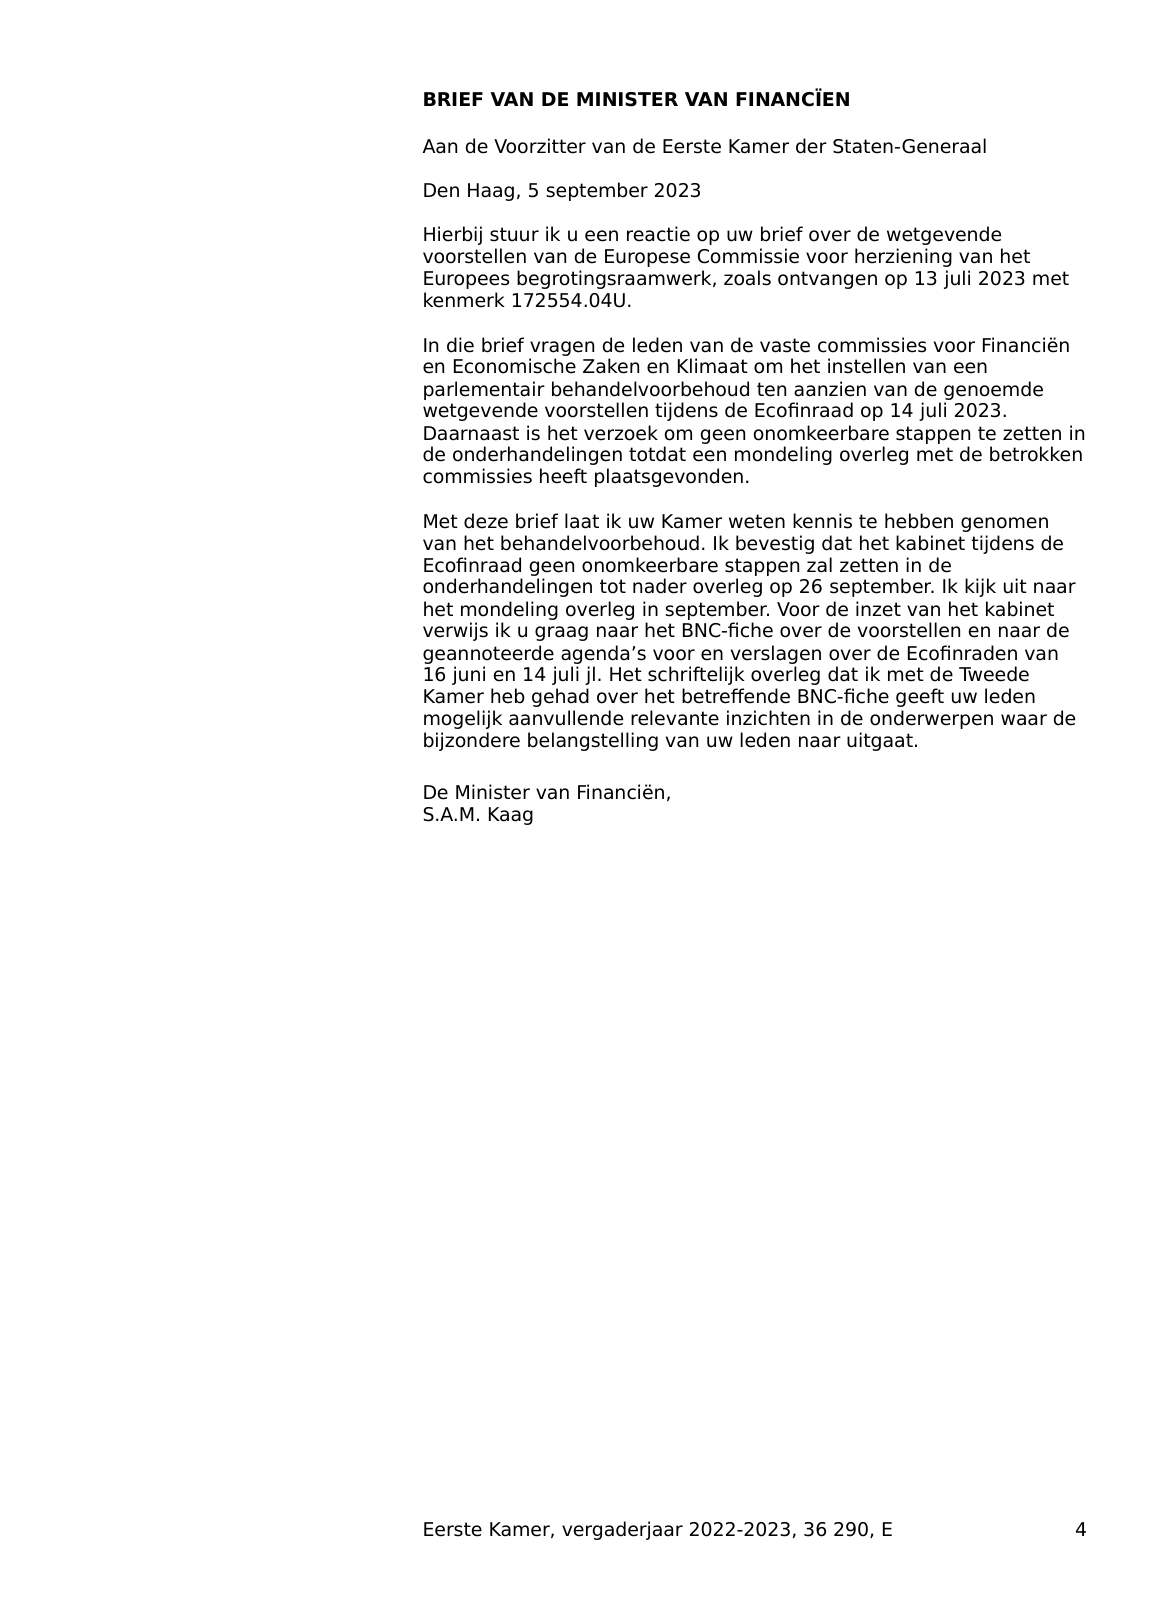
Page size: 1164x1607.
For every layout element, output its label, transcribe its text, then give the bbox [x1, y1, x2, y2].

text Aan de Voorzitter van de Eerste Kamer der Staten-Generaal [422, 136, 1087, 158]
subtitle BRIEF VAN DE MINISTER VAN FINANCÏEN [422, 89, 1087, 111]
text Met deze brief laat ik uw Kamer weten kennis te hebben genomen van het behandelvoorbehoud. Ik bevestig dat het kabinet tijdens de Ecofinraad geen onomkeerbare stappen zal zetten in de onderhandelingen tot nader overleg op 26 september. Ik kijk uit naar het mondeling overleg in september. Voor de inzet van het kabinet verwijs ik u graag naar het BNC-fiche over de voorstellen en naar de geannoteerde agenda’s voor en verslagen over de Ecofinraden van 16 juni en 14 juli jl. Het schriftelijk overleg dat ik met de Tweede Kamer heb gehad over het betreffende BNC-fiche geeft uw leden mogelijk aanvullende relevante inzichten in de onderwerpen waar de bijzondere belangstelling van uw leden naar uitgaat. [422, 511, 1087, 752]
text Hierbij stuur ik u een reactie op uw brief over de wetgevende voorstellen van de Europese Commissie voor herziening van het Europees begrotingsraamwerk, zoals ontvangen op 13 juli 2023 met kenmerk 172554.04U. [422, 224, 1087, 312]
text In die brief vragen de leden van de vaste commissies voor Financiën en Economische Zaken en Klimaat om het instellen van een parlementair behandelvoorbehoud ten aanzien van de genoemde wetgevende voorstellen tijdens de Ecofinraad op 14 juli 2023. Daarnaast is het verzoek om geen onomkeerbare stappen te zetten in de onderhandelingen totdat een mondeling overleg met de betrokken commissies heeft plaatsgevonden. [422, 334, 1087, 488]
text De Minister van Financiën, S.A.M. Kaag [422, 782, 1087, 826]
text Den Haag, 5 september 2023 [422, 180, 1087, 202]
